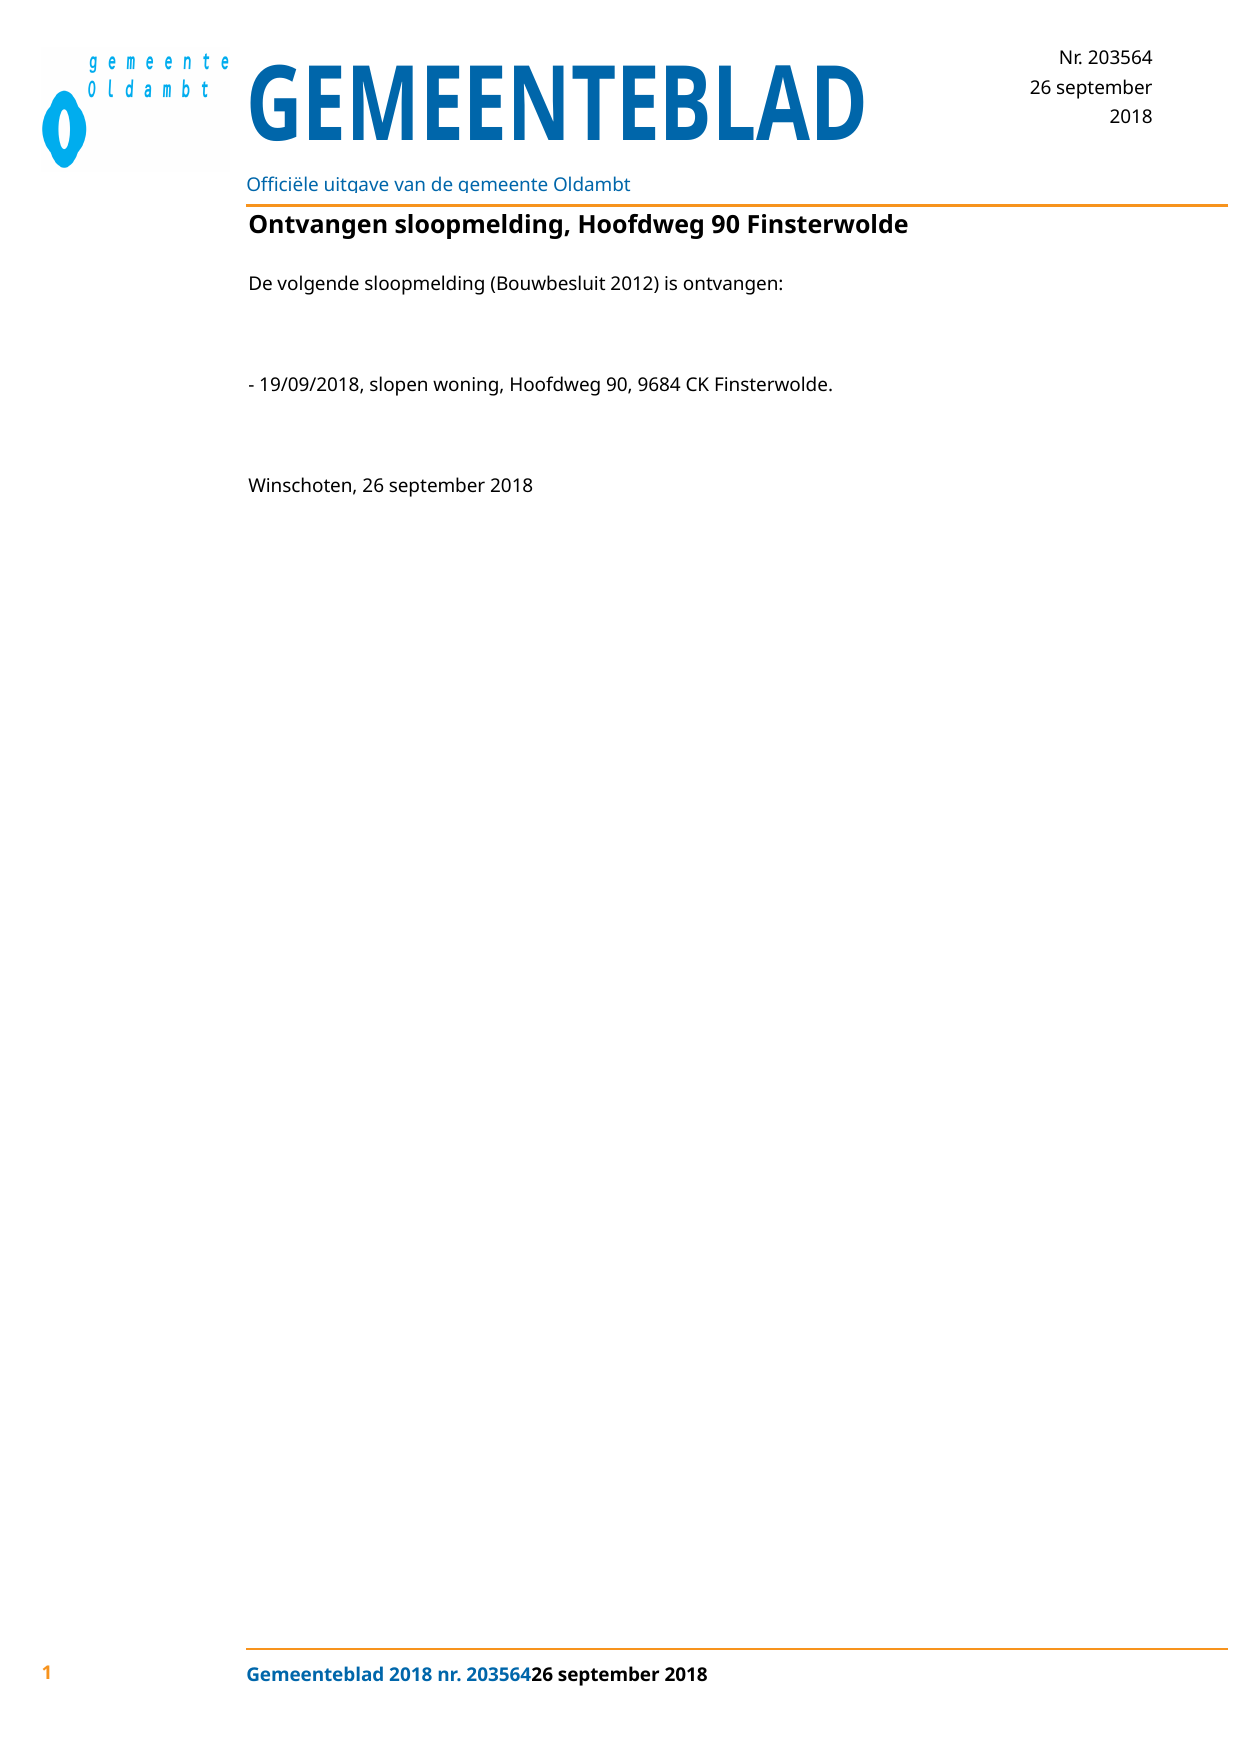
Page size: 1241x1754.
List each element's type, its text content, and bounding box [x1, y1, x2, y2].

text Ontvangen sloopmelding, Hoofdweg 90 Finsterwolde [248, 207, 1152, 241]
text Winschoten, 26 september 2018 [248, 472, 1152, 498]
picture [41, 47, 231, 172]
text - 19/09/2018, slopen woning, Hoofdweg 90, 9684 CK Finsterwolde. [248, 371, 1152, 397]
text De volgende sloopmelding (Bouwbesluit 2012) is ontvangen: [248, 270, 1152, 296]
